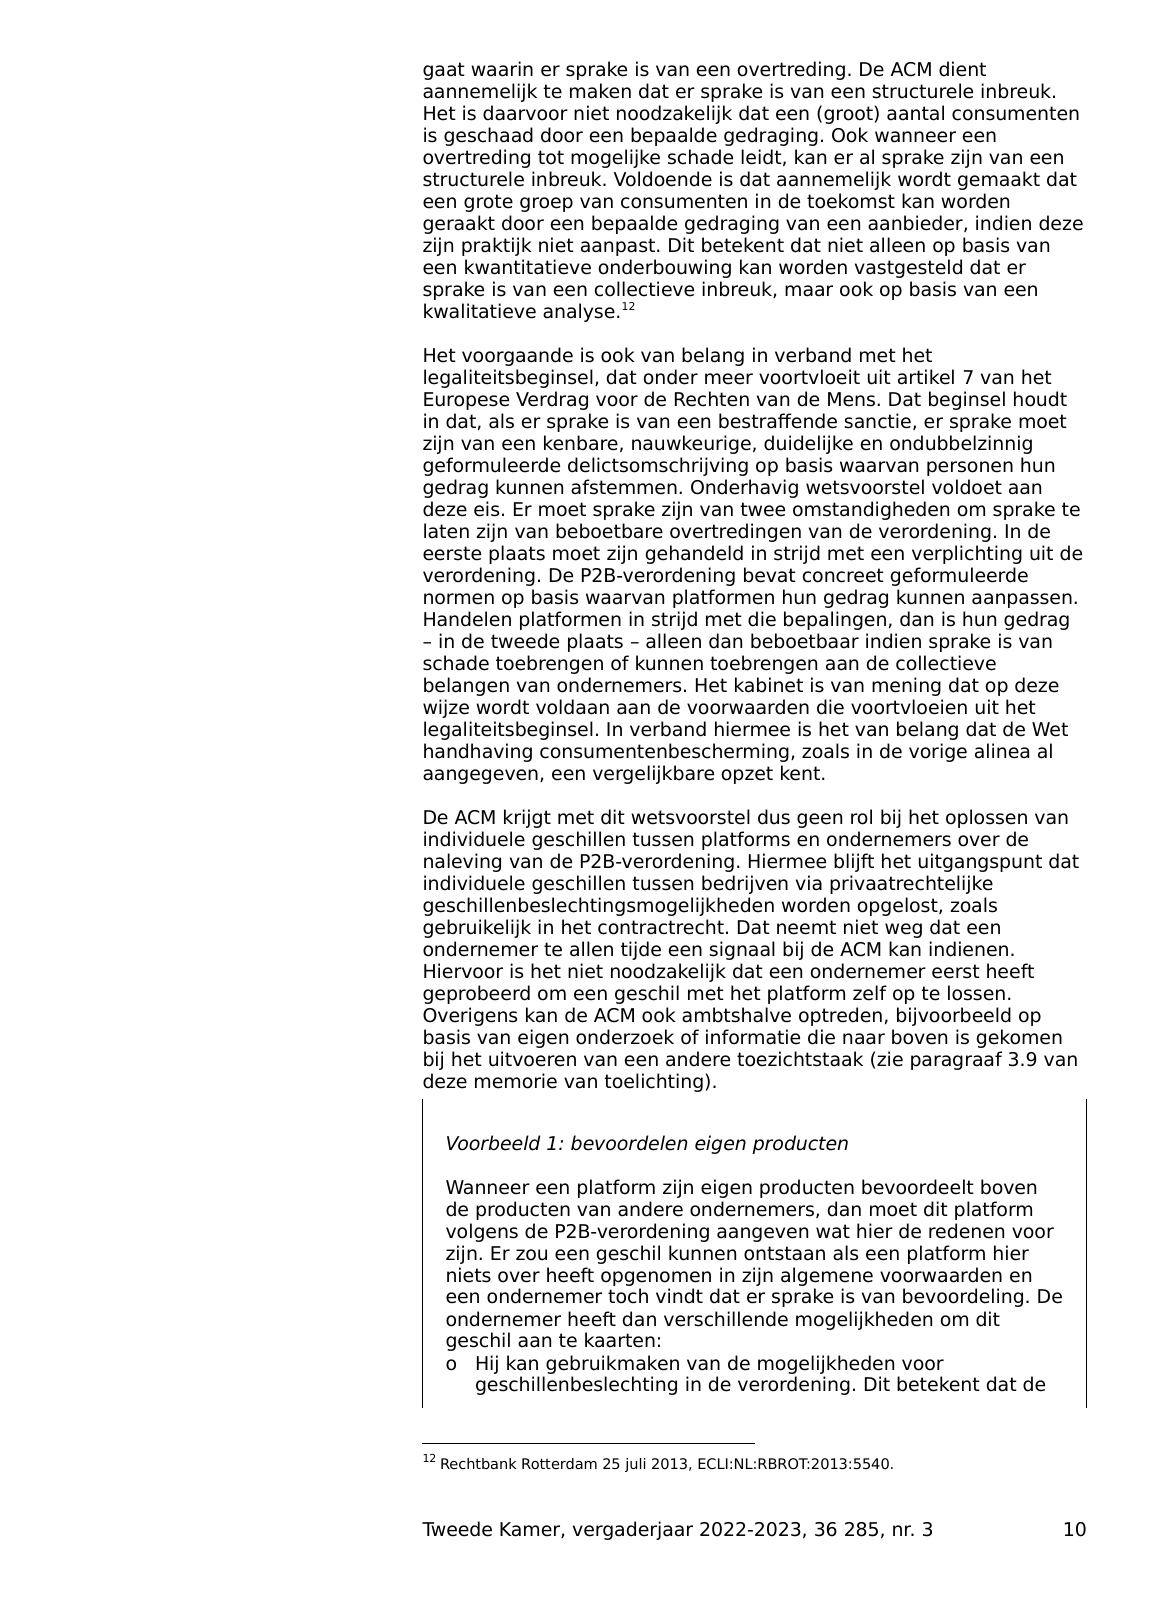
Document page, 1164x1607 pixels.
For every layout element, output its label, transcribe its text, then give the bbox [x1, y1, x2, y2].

text Rechtbank Rotterdam 25 juli 2013, ECLI:NL:RBROT:2013:5540. [422, 1452, 1087, 1474]
text gaat waarin er sprake is van een overtreding. De ACM dient aannemelijk te maken dat er sprake is van een structurele inbreuk. Het is daarvoor niet noodzakelijk dat een (groot) aantal consumenten is geschaad door een bepaalde gedraging. Ook wanneer een overtreding tot mogelijke schade leidt, kan er al sprake zijn van een structurele inbreuk. Voldoende is dat aannemelijk wordt gemaakt dat een grote groep van consumenten in de toekomst kan worden geraakt door een bepaalde gedraging van een aanbieder, indien deze zijn praktijk niet aanpast. Dit betekent dat niet alleen op basis van een kwantitatieve onderbouwing kan worden vastgesteld dat er sprake is van een collectieve inbreuk, maar ook op basis van een kwalitatieve analyse. [422, 59, 1087, 323]
table_header Voorbeeld 1: bevoordelen eigen producten Wanneer een platform zijn eigen producten bevoordeelt boven de producten van andere ondernemers, dan moet dit platform volgens de P2B-verordening aangeven wat hier de redenen voor zijn. Er zou een geschil kunnen ontstaan als een platform hier niets over heeft opgenomen in zijn algemene voorwaarden en een ondernemer toch vindt dat er sprake is van bevoordeling. De ondernemer heeft dan verschillende mogelijkheden om dit geschil aan te kaarten: o Hij kan gebruikmaken van de mogelijkheden voor geschillenbeslechting in de verordening. Dit betekent dat de [423, 1099, 1086, 1408]
text De ACM krijgt met dit wetsvoorstel dus geen rol bij het oplossen van individuele geschillen tussen platforms en ondernemers over de naleving van de P2B-verordening. Hiermee blijft het uitgangspunt dat individuele geschillen tussen bedrijven via privaatrechtelijke geschillenbeslechtingsmogelijkheden worden opgelost, zoals gebruikelijk in het contractrecht. Dat neemt niet weg dat een ondernemer te allen tijde een signaal bij de ACM kan indienen. Hiervoor is het niet noodzakelijk dat een ondernemer eerst heeft geprobeerd om een geschil met het platform zelf op te lossen. Overigens kan de ACM ook ambtshalve optreden, bijvoorbeeld op basis van eigen onderzoek of informatie die naar boven is gekomen bij het uitvoeren van een andere toezichtstaak (zie paragraaf 3.9 van deze memorie van toelichting). [422, 807, 1087, 1092]
text Het voorgaande is ook van belang in verband met het legaliteitsbeginsel, dat onder meer voortvloeit uit artikel 7 van het Europese Verdrag voor de Rechten van de Mens. Dat beginsel houdt in dat, als er sprake is van een bestraffende sanctie, er sprake moet zijn van een kenbare, nauwkeurige, duidelijke en ondubbelzinnig geformuleerde delictsomschrijving op basis waarvan personen hun gedrag kunnen afstemmen. Onderhavig wetsvoorstel voldoet aan deze eis. Er moet sprake zijn van twee omstandigheden om sprake te laten zijn van beboetbare overtredingen van de verordening. In de eerste plaats moet zijn gehandeld in strijd met een verplichting uit de verordening. De P2B-verordening bevat concreet geformuleerde normen op basis waarvan platformen hun gedrag kunnen aanpassen. Handelen platformen in strijd met die bepalingen, dan is hun gedrag – in de tweede plaats – alleen dan beboetbaar indien sprake is van schade toebrengen of kunnen toebrengen aan de collectieve belangen van ondernemers. Het kabinet is van mening dat op deze wijze wordt voldaan aan de voorwaarden die voortvloeien uit het legaliteitsbeginsel. In verband hiermee is het van belang dat de Wet handhaving consumentenbescherming, zoals in de vorige alinea al aangegeven, een vergelijkbare opzet kent. [422, 345, 1087, 784]
